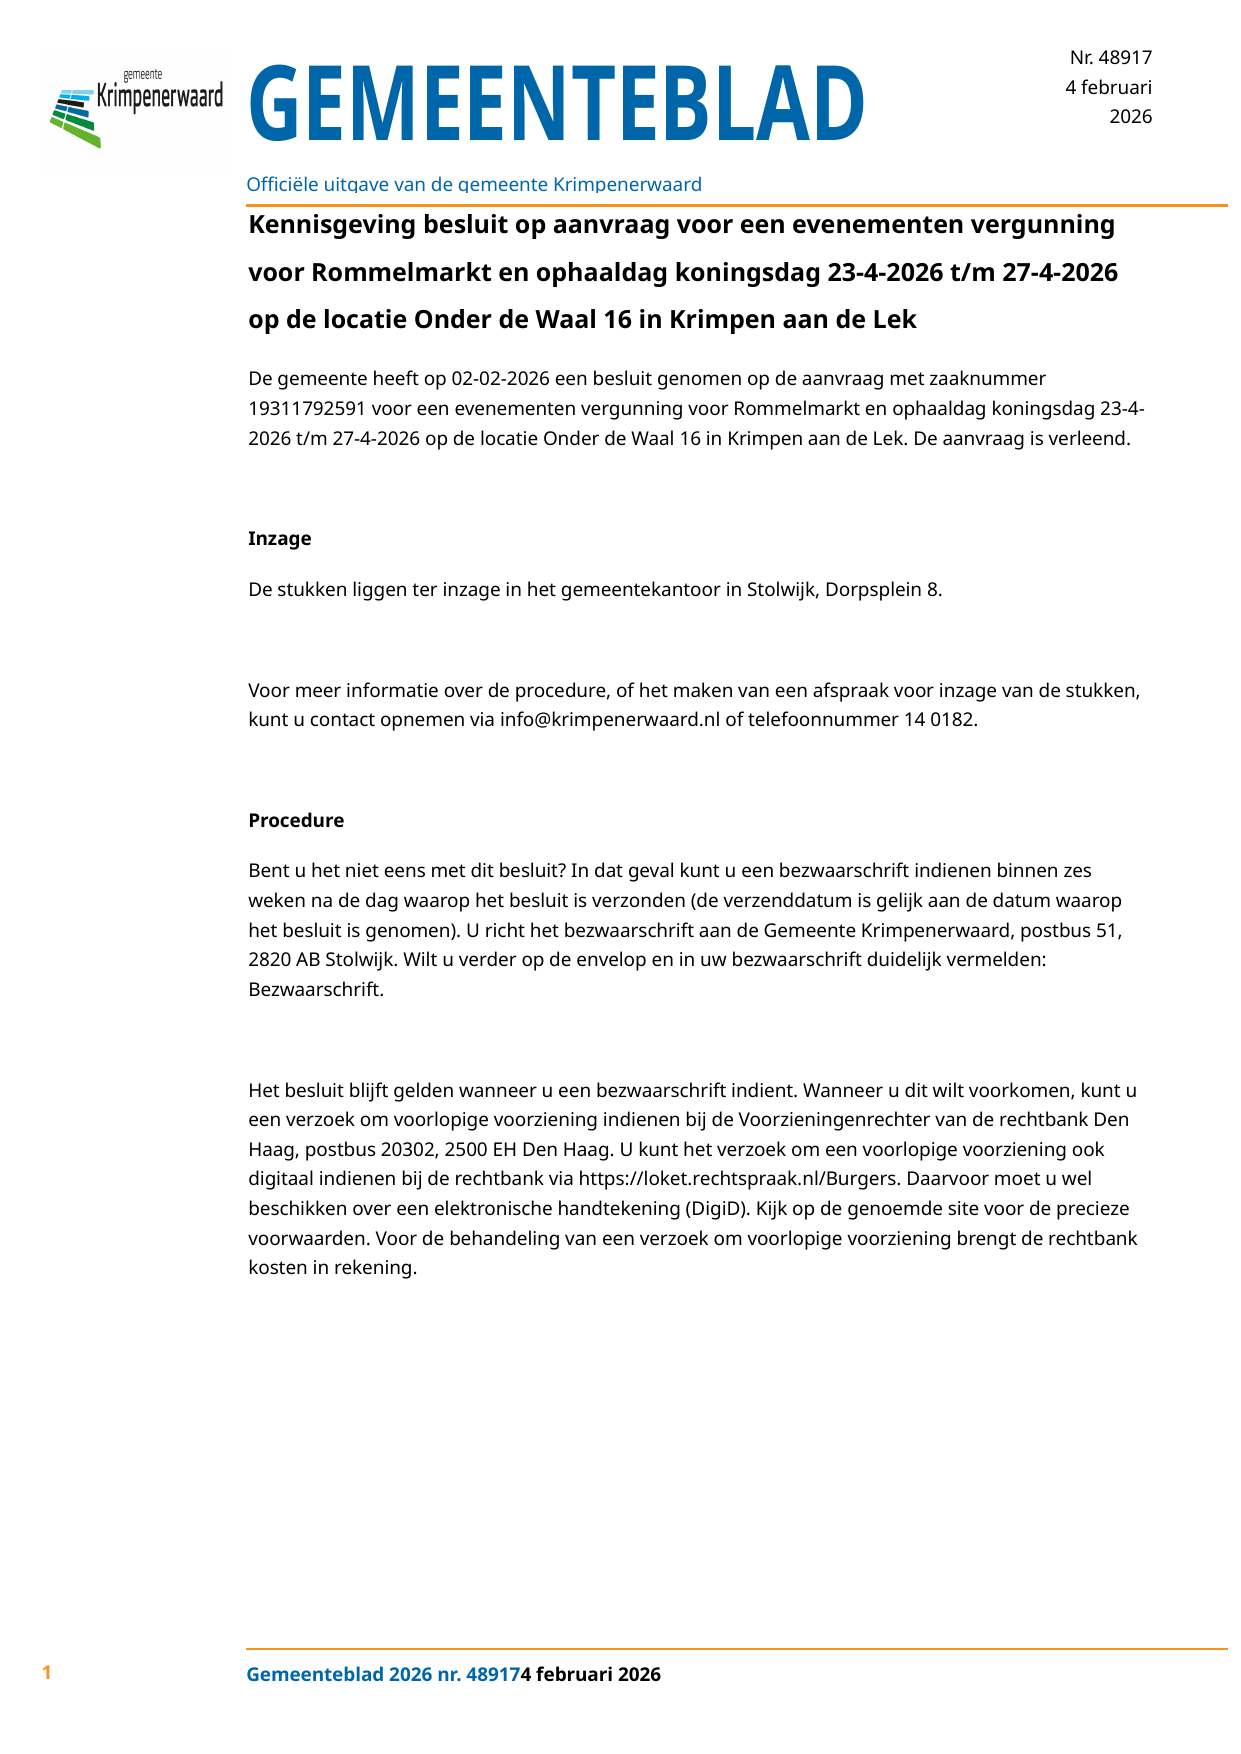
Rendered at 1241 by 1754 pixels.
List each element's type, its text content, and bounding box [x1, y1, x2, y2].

text Inzage [248, 526, 1152, 551]
text Procedure [248, 807, 1152, 833]
text De stukken liggen ter inzage in het gemeentekantoor in Stolwijk, Dorpsplein 8. [248, 576, 1152, 602]
text Bent u het niet eens met dit besluit? In dat geval kunt u een bezwaarschrift indienen binnen zes weken na de dag waarop het besluit is verzonden (de verzenddatum is gelijk aan de datum waarop het besluit is genomen). U richt het bezwaarschrift aan de Gemeente Krimpenerwaard, postbus 51, 2820 AB Stolwijk. Wilt u verder op de envelop en in uw bezwaarschrift duidelijk vermelden: Bezwaarschrift. [248, 858, 1152, 1002]
text Het besluit blijft gelden wanneer u een bezwaarschrift indient. Wanneer u dit wilt voorkomen, kunt u een verzoek om voorlopige voorziening indienen bij de Voorzieningenrechter van de rechtbank Den Haag, postbus 20302, 2500 EH Den Haag. U kunt het verzoek om een voorlopige voorziening ook digitaal indienen bij de rechtbank via https://loket.rechtspraak.nl/Burgers. Daarvoor moet u wel beschikken over een elektronische handtekening (DigiD). Kijk op de genoemde site voor de precieze voorwaarden. Voor de behandeling van een verzoek om voorlopige voorziening brengt de rechtbank kosten in rekening. [248, 1077, 1152, 1280]
text De gemeente heeft op 02-02-2026 een besluit genomen op de aanvraag met zaaknummer 19311792591 voor een evenementen vergunning voor Rommelmarkt en ophaaldag koningsdag 23-4-2026 t/m 27-4-2026 op de locatie Onder de Waal 16 in Krimpen aan de Lek. De aanvraag is verleend. [248, 366, 1152, 450]
text Kennisgeving besluit op aanvraag voor een evenementen vergunning voor Rommelmarkt en ophaaldag koningsdag 23-4-2026 t/m 27-4-2026 op de locatie Onder de Waal 16 in Krimpen aan de Lek [248, 207, 1152, 336]
picture [41, 47, 231, 172]
text Voor meer informatie over de procedure, of het maken van een afspraak voor inzage van de stukken, kunt u contact opnemen via info@krimpenerwaard.nl of telefoonnummer 14 0182. [248, 677, 1152, 732]
